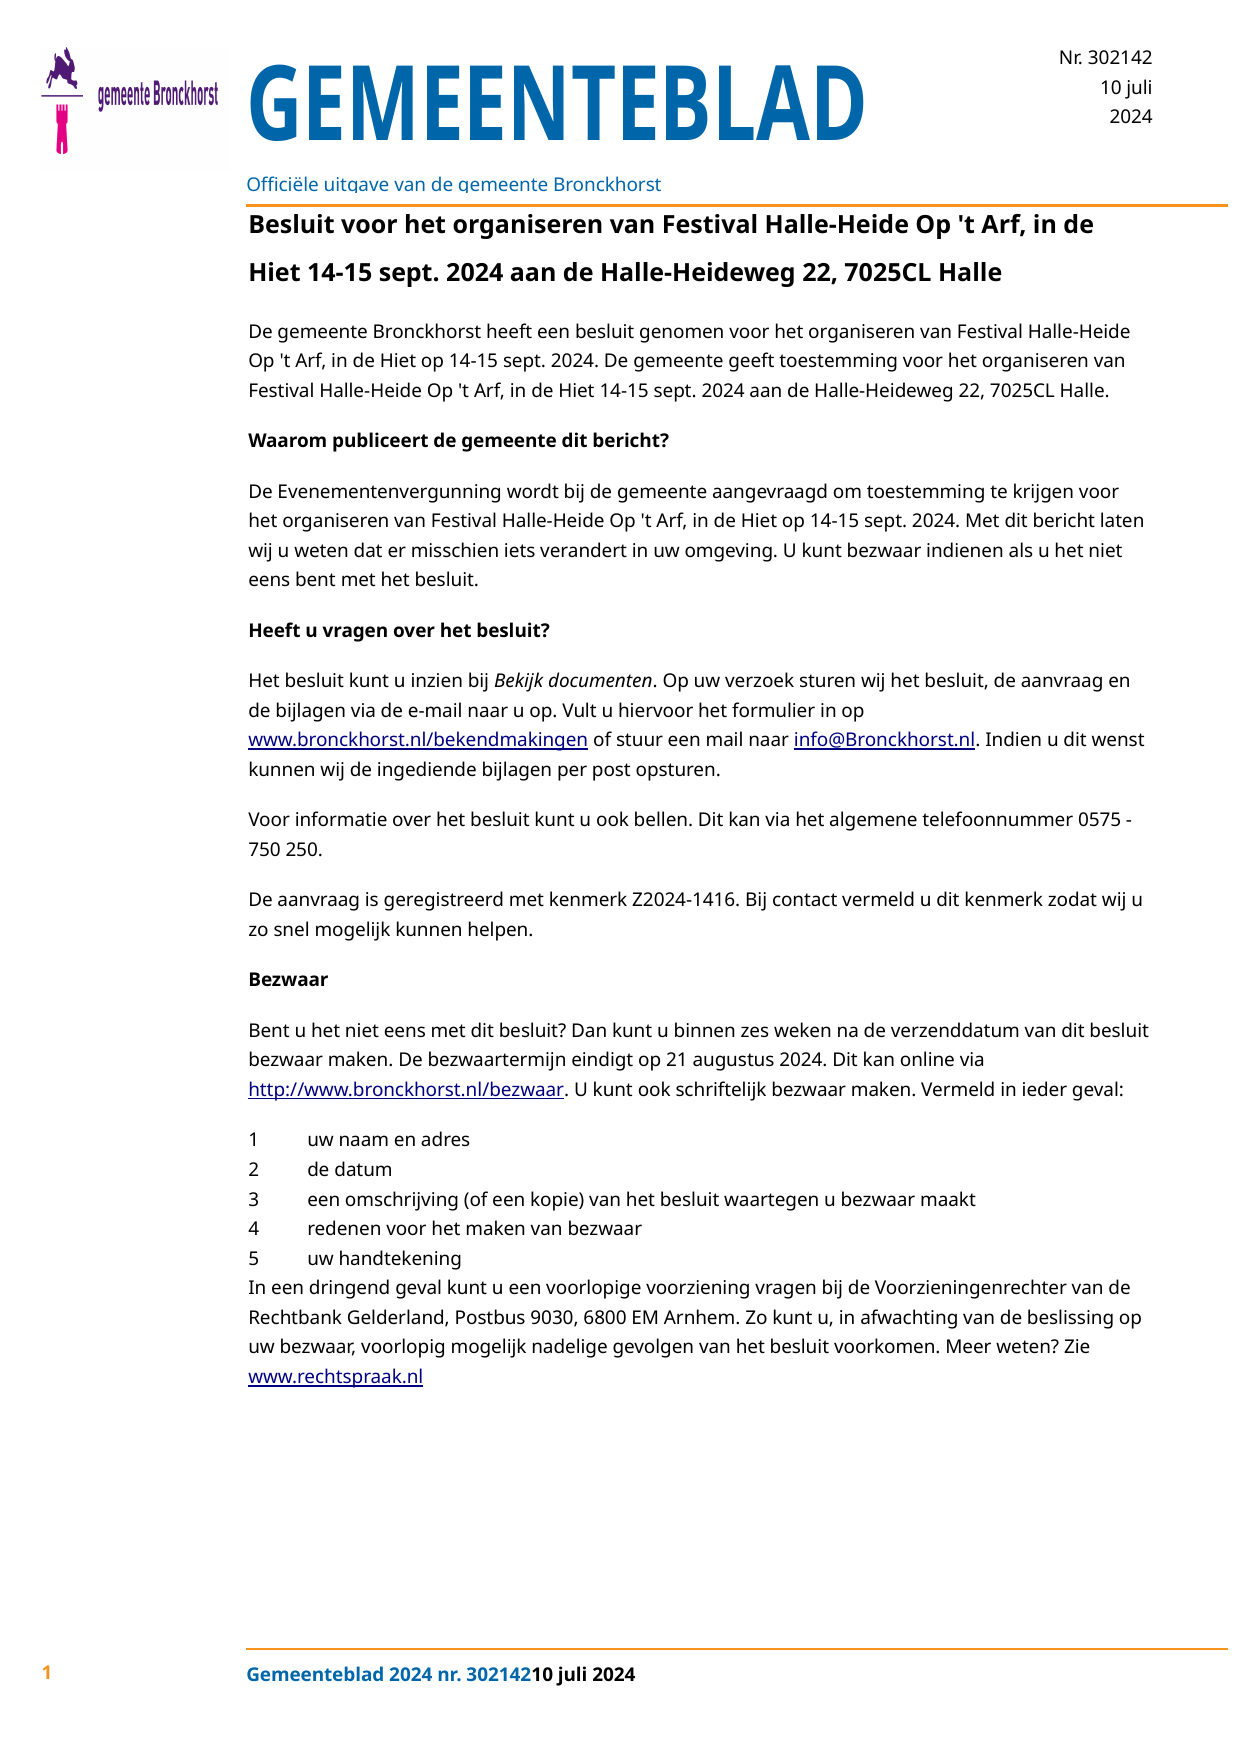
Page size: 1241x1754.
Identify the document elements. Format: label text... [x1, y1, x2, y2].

list de datum [248, 1156, 1152, 1182]
text Voor informatie over het besluit kunt u ook bellen. Dit kan via het algemene telefoonnummer 0575 - 750 250. [248, 807, 1152, 862]
text De gemeente Bronckhorst heeft een besluit genomen voor het organiseren van Festival Halle-Heide Op 't Arf, in de Hiet op 14-15 sept. 2024. De gemeente geeft toestemming voor het organiseren van Festival Halle-Heide Op 't Arf, in de Hiet 14-15 sept. 2024 aan de Halle-Heideweg 22, 7025CL Halle. [248, 318, 1152, 403]
text Besluit voor het organiseren van Festival Halle-Heide Op 't Arf, in de Hiet 14-15 sept. 2024 aan de Halle-Heideweg 22, 7025CL Halle [248, 207, 1152, 288]
text De Evenementenvergunning wordt bij de gemeente aangevraagd om toestemming te krijgen voor het organiseren van Festival Halle-Heide Op 't Arf, in de Hiet op 14-15 sept. 2024. Met dit bericht laten wij u weten dat er misschien iets verandert in uw omgeving. U kunt bezwaar indienen als u het niet eens bent met het besluit. [248, 478, 1152, 592]
text Bent u het niet eens met dit besluit? Dan kunt u binnen zes weken na de verzenddatum van dit besluit bezwaar maken. De bezwaartermijn eindigt op 21 augustus 2024. Dit kan online via http://www.bronckhorst.nl/bezwaar. U kunt ook schriftelijk bezwaar maken. Vermeld in ieder geval: [248, 1017, 1152, 1102]
text Het besluit kunt u inzien bij Bekijk documenten. Op uw verzoek sturen wij het besluit, de aanvraag en de bijlagen via de e-mail naar u op. Vult u hiervoor het formulier in op www.bronckhorst.nl/bekendmakingen of stuur een mail naar info@Bronckhorst.nl. Indien u dit wenst kunnen wij de ingediende bijlagen per post opsturen. [248, 667, 1152, 782]
list een omschrijving (of een kopie) van het besluit waartegen u bezwaar maakt [248, 1186, 1152, 1212]
picture [41, 47, 231, 172]
text Waarom publiceert de gemeente dit bericht? [248, 427, 1152, 453]
text Heeft u vragen over het besluit? [248, 617, 1152, 643]
text In een dringend geval kunt u een voorlopige voorziening vragen bij de Voorzieningenrechter van de Rechtbank Gelderland, Postbus 9030, 6800 EM Arnhem. Zo kunt u, in afwachting van de beslissing op uw bezwaar, voorlopig mogelijk nadelige gevolgen van het besluit voorkomen. Meer weten? Zie www.rechtspraak.nl [248, 1274, 1152, 1389]
text De aanvraag is geregistreerd met kenmerk Z2024-1416. Bij contact vermeld u dit kenmerk zodat wij u zo snel mogelijk kunnen helpen. [248, 887, 1152, 942]
list uw handtekening [248, 1245, 1152, 1271]
text Bezwaar [248, 967, 1152, 992]
list uw naam en adres [248, 1127, 1152, 1152]
list redenen voor het maken van bezwaar [248, 1215, 1152, 1241]
